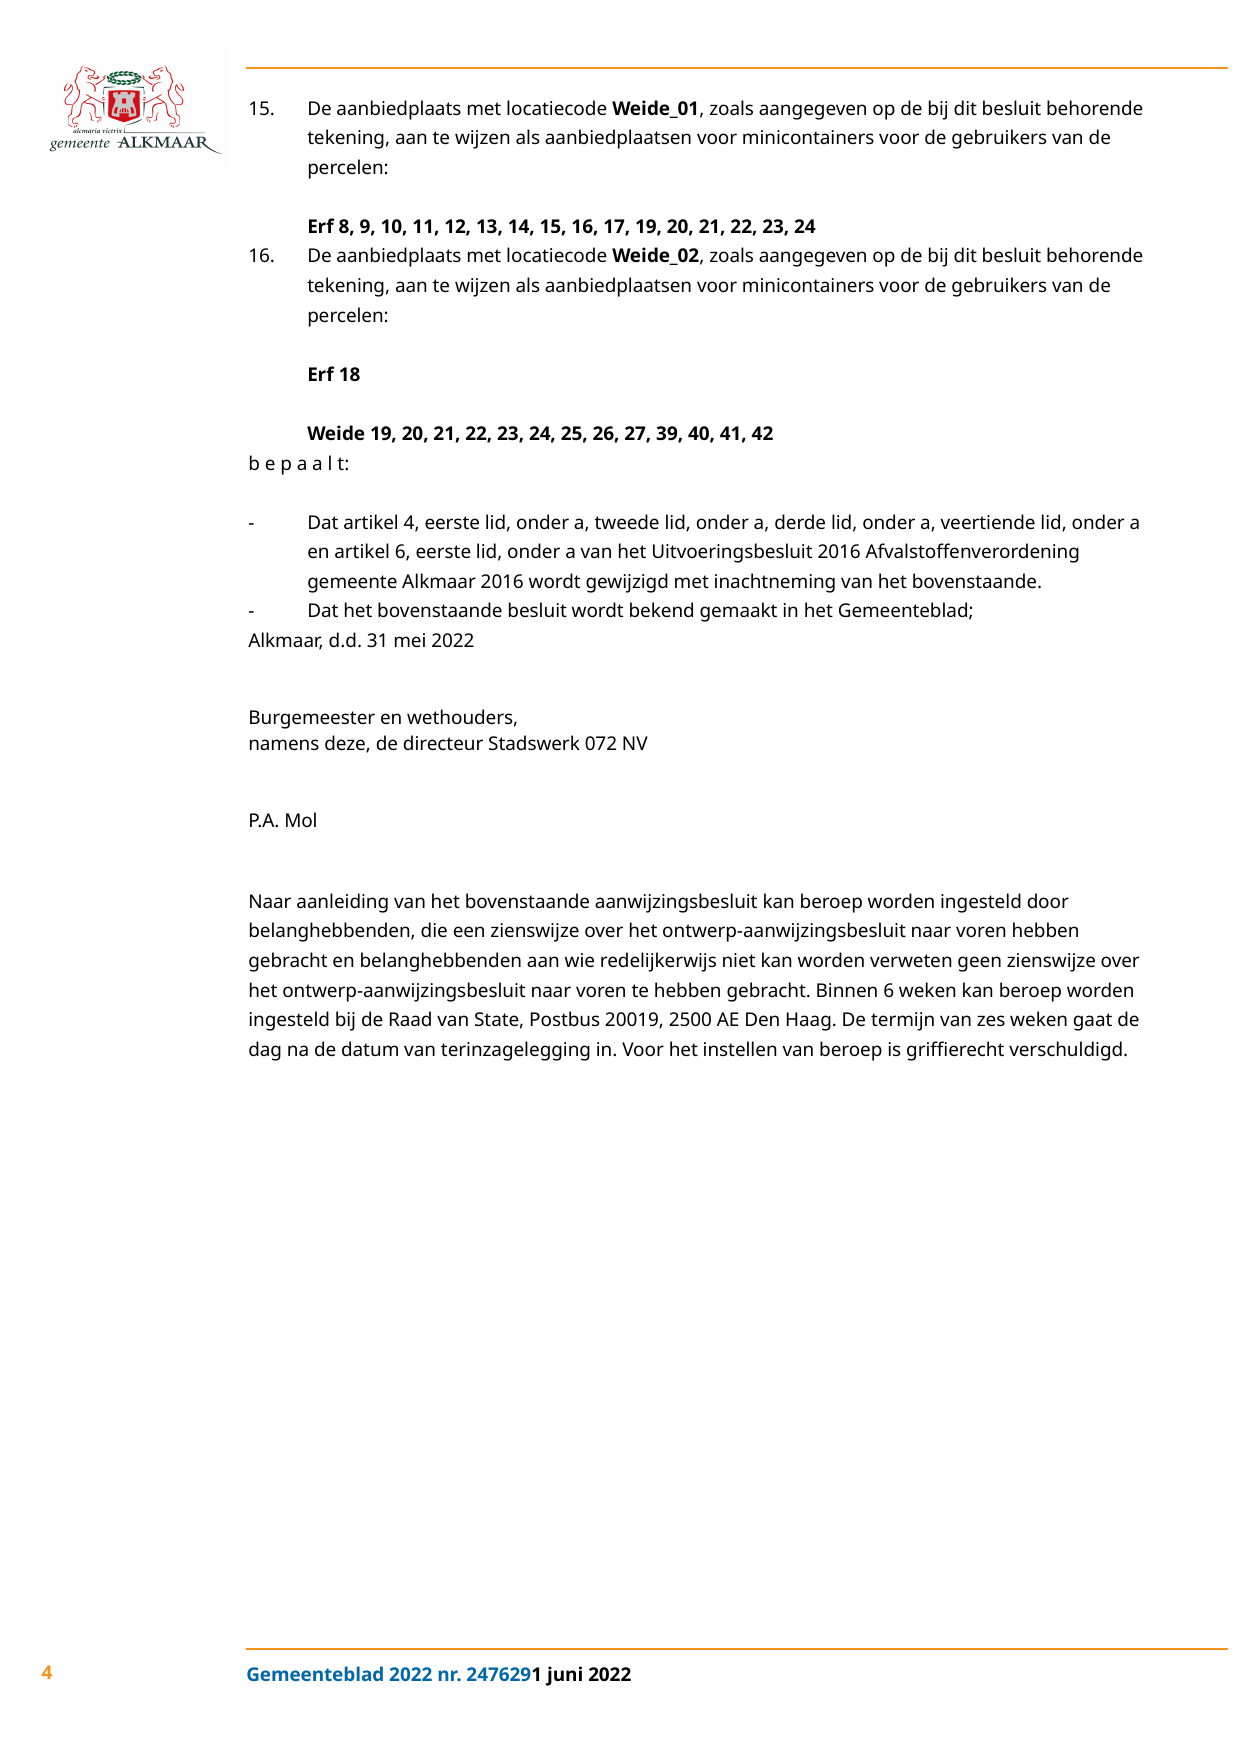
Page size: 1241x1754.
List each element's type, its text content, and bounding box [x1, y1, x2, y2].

text b e p a a l t: [248, 450, 1152, 476]
picture [41, 47, 231, 172]
text Alkmaar, d.d. 31 mei 2022 [248, 627, 1152, 653]
text Naar aanleiding van het bovenstaande aanwijzingsbesluit kan beroep worden ingesteld door belanghebbenden, die een zienswijze over het ontwerp-aanwijzingsbesluit naar voren hebben gebracht en belanghebbenden aan wie redelijkerwijs niet kan worden verweten geen zienswijze over het ontwerp-aanwijzingsbesluit naar voren te hebben gebracht. Binnen 6 weken kan beroep worden ingesteld bij de Raad van State, Postbus 20019, 2500 AE Den Haag. De termijn van zes weken gaat de dag na de datum van terinzagelegging in. Voor het instellen van beroep is griffierecht verschuldigd. [248, 888, 1152, 1062]
text Burgemeester en wethouders, [248, 704, 1152, 730]
text P.A. Mol [248, 807, 1152, 833]
list De aanbiedplaats met locatiecode Weide_02, zoals aangegeven op de bij dit besluit behorende tekening, aan te wijzen als aanbiedplaatsen voor minicontainers voor de gebruikers van de percelen: [248, 243, 1152, 328]
list Weide 19, 20, 21, 22, 23, 24, 25, 26, 27, 39, 40, 41, 42 [248, 420, 1152, 446]
list Erf 8, 9, 10, 11, 12, 13, 14, 15, 16, 17, 19, 20, 21, 22, 23, 24 [248, 213, 1152, 239]
list Dat het bovenstaande besluit wordt bekend gemaakt in het Gemeenteblad; [248, 598, 1152, 623]
list Dat artikel 4, eerste lid, onder a, tweede lid, onder a, derde lid, onder a, veertiende lid, onder a en artikel 6, eerste lid, onder a van het Uitvoeringsbesluit 2016 Afvalstoffenverordening gemeente Alkmaar 2016 wordt gewijzigd met inachtneming van het bovenstaande. [248, 509, 1152, 594]
list Erf 18 [248, 361, 1152, 387]
list De aanbiedplaats met locatiecode Weide_01, zoals aangegeven op de bij dit besluit behorende tekening, aan te wijzen als aanbiedplaatsen voor minicontainers voor de gebruikers van de percelen: [248, 95, 1152, 180]
text namens deze, de directeur Stadswerk 072 NV [248, 730, 1152, 756]
